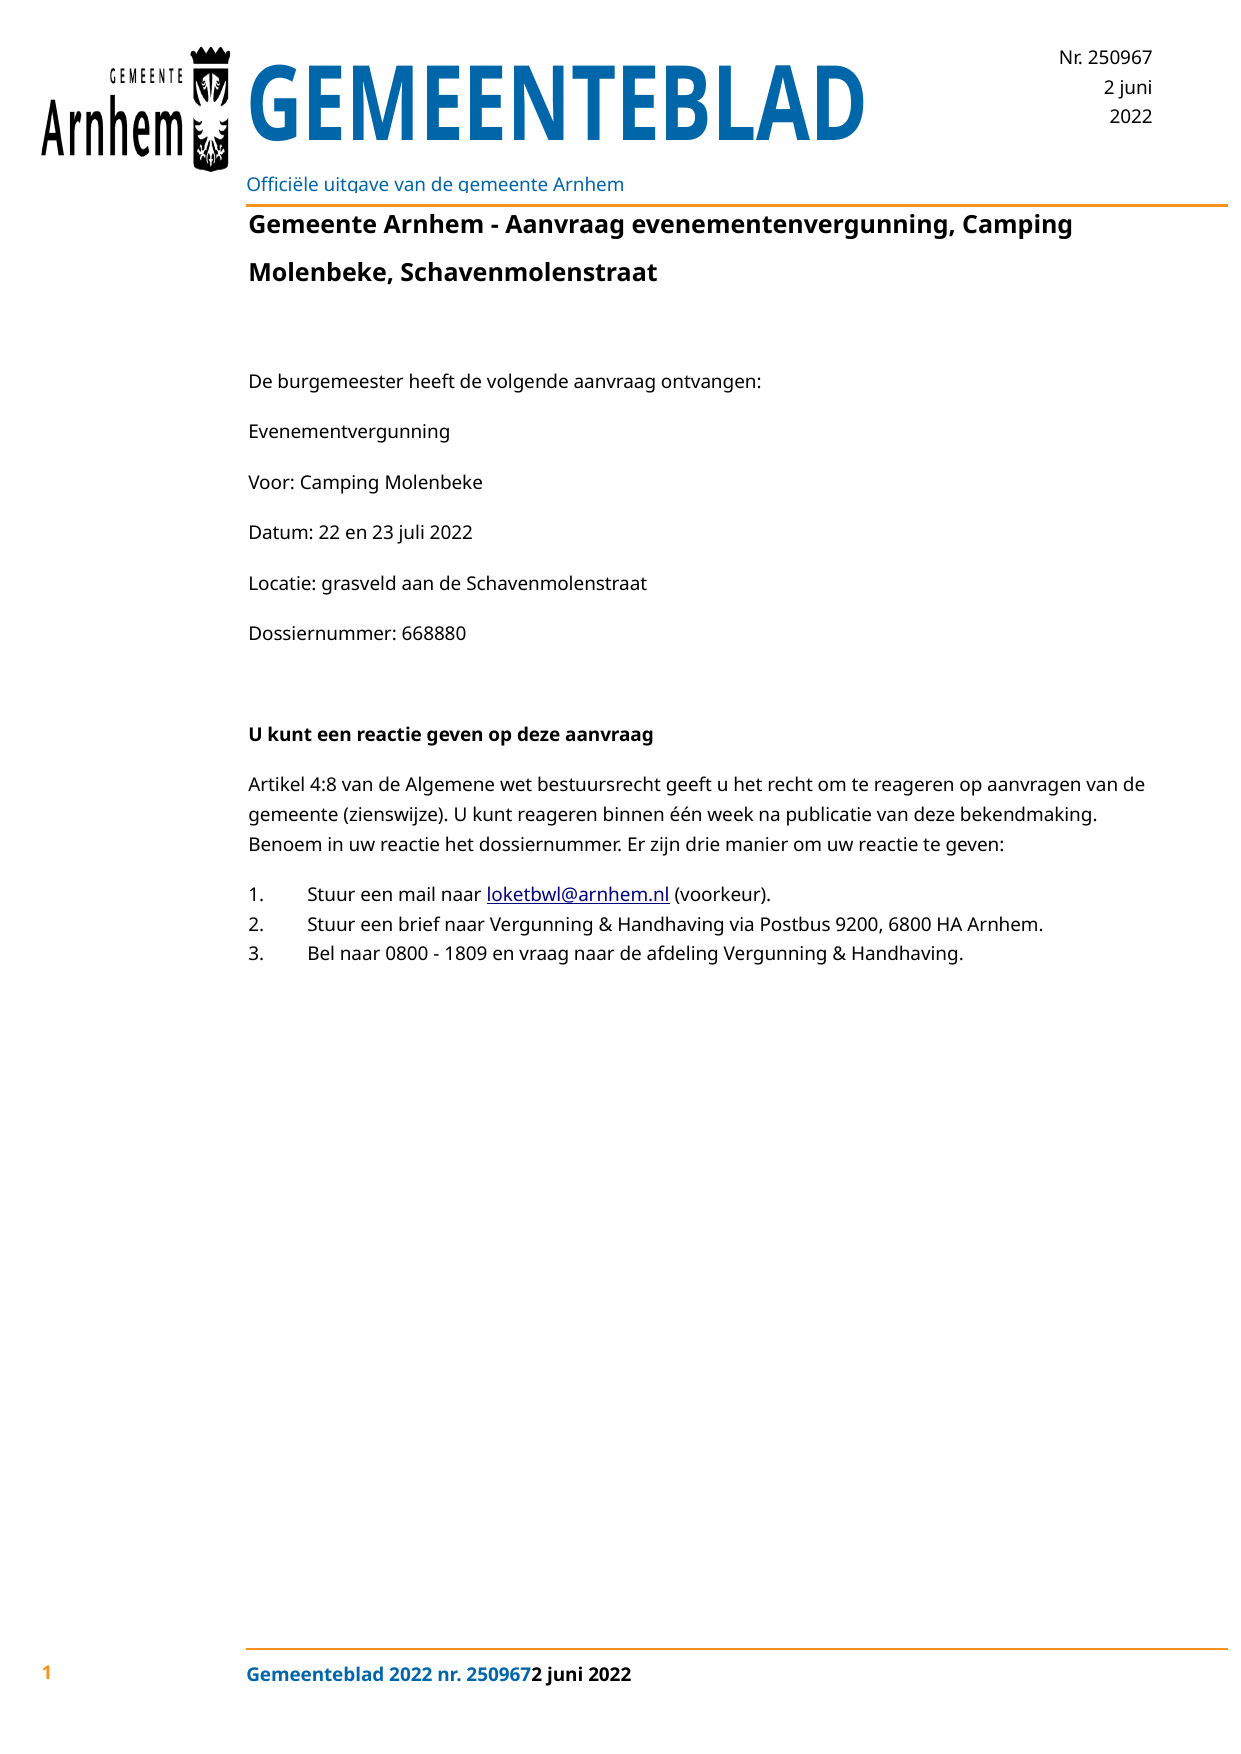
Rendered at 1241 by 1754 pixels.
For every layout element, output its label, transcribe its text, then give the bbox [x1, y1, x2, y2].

text Gemeente Arnhem - Aanvraag evenementenvergunning, Camping Molenbeke, Schavenmolenstraat [248, 207, 1152, 288]
list Stuur een mail naar loketbwl@arnhem.nl (voorkeur). [248, 881, 1152, 907]
text Datum: 22 en 23 juli 2022 [248, 519, 1152, 545]
picture [41, 47, 231, 172]
text Evenementvergunning [248, 419, 1152, 444]
list Bel naar 0800 - 1809 en vraag naar de afdeling Vergunning & Handhaving. [248, 940, 1152, 966]
text Locatie: grasveld aan de Schavenmolenstraat [248, 570, 1152, 596]
text Artikel 4:8 van de Algemene wet bestuursrecht geeft u het recht om te reageren op aanvragen van de gemeente (zienswijze). U kunt reageren binnen één week na publicatie van deze bekendmaking. Benoem in uw reactie het dossiernummer. Er zijn drie manier om uw reactie te geven: [248, 772, 1152, 857]
text Dossiernummer: 668880 [248, 620, 1152, 646]
text U kunt een reactie geven op deze aanvraag [248, 721, 1152, 747]
text De burgemeester heeft de volgende aanvraag ontvangen: [248, 368, 1152, 394]
list Stuur een brief naar Vergunning & Handhaving via Postbus 9200, 6800 HA Arnhem. [248, 911, 1152, 937]
text Voor: Camping Molenbeke [248, 469, 1152, 495]
